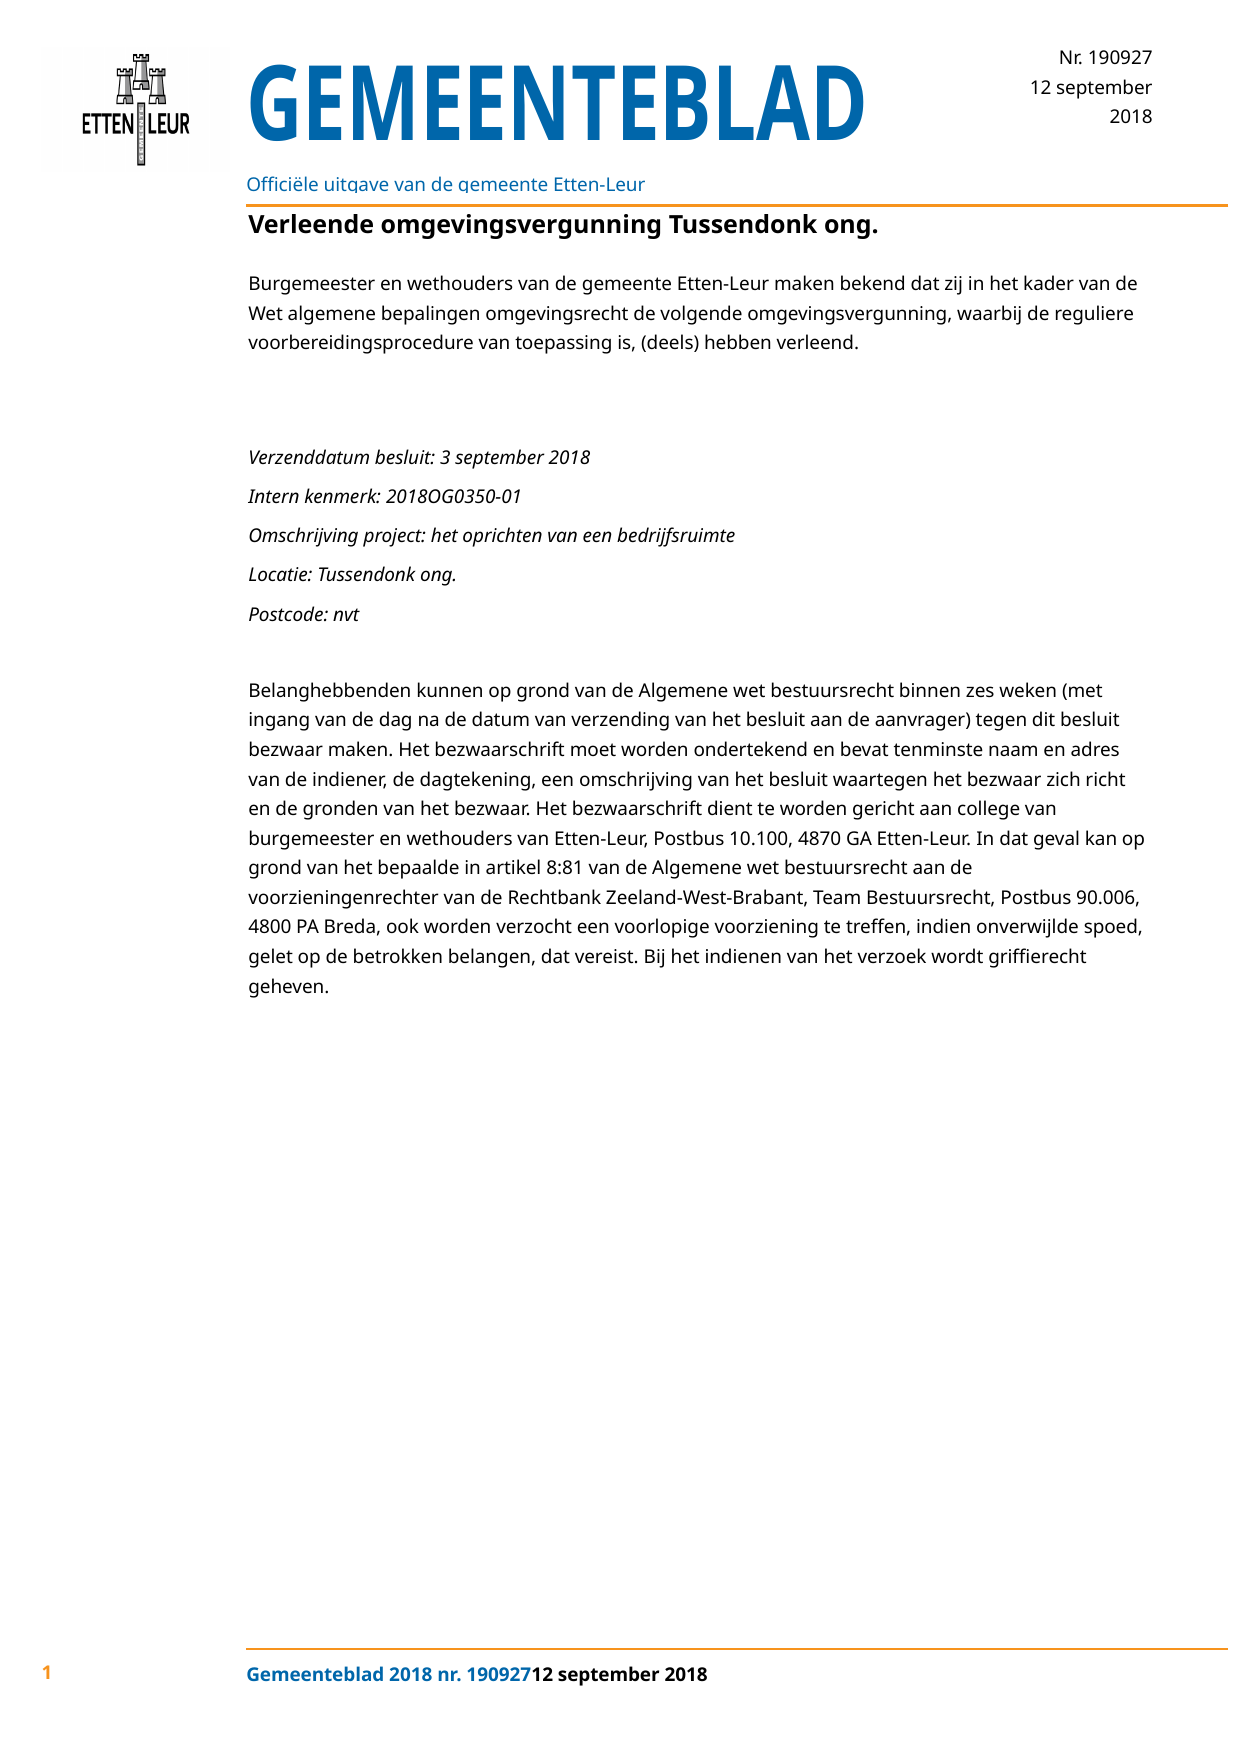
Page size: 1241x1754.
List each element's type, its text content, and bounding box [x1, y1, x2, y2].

text Belanghebbenden kunnen op grond van de Algemene wet bestuursrecht binnen zes weken (met ingang van de dag na de datum van verzending van het besluit aan de aanvrager) tegen dit besluit bezwaar maken. Het bezwaarschrift moet worden ondertekend en bevat tenminste naam en adres van de indiener, de dagtekening, een omschrijving van het besluit waartegen het bezwaar zich richt en de gronden van het bezwaar. Het bezwaarschrift dient te worden gericht aan college van burgemeester en wethouders van Etten-Leur, Postbus 10.100, 4870 GA Etten-Leur. In dat geval kan op grond van het bepaalde in artikel 8:81 van de Algemene wet bestuursrecht aan de voorzieningenrechter van de Rechtbank Zeeland-West-Brabant, Team Bestuursrecht, Postbus 90.006, 4800 PA Breda, ook worden verzocht een voorlopige voorziening te treffen, indien onverwijlde spoed, gelet op de betrokken belangen, dat vereist. Bij het indienen van het verzoek wordt griffierecht geheven. [248, 677, 1152, 999]
text Locatie: Tussendonk ong. [248, 562, 1152, 587]
text Omschrijving project: het oprichten van een bedrijfsruimte [248, 522, 1152, 548]
text Postcode: nvt [248, 601, 1152, 627]
text Verleende omgevingsvergunning Tussendonk ong. [248, 207, 1152, 241]
text Burgemeester en wethouders van de gemeente Etten-Leur maken bekend dat zij in het kader van de Wet algemene bepalingen omgevingsrecht de volgende omgevingsvergunning, waarbij de reguliere voorbereidingsprocedure van toepassing is, (deels) hebben verleend. [248, 270, 1152, 355]
picture [41, 47, 231, 172]
text Intern kenmerk: 2018OG0350-01 [248, 483, 1152, 509]
text Verzenddatum besluit: 3 september 2018 [248, 444, 1152, 469]
